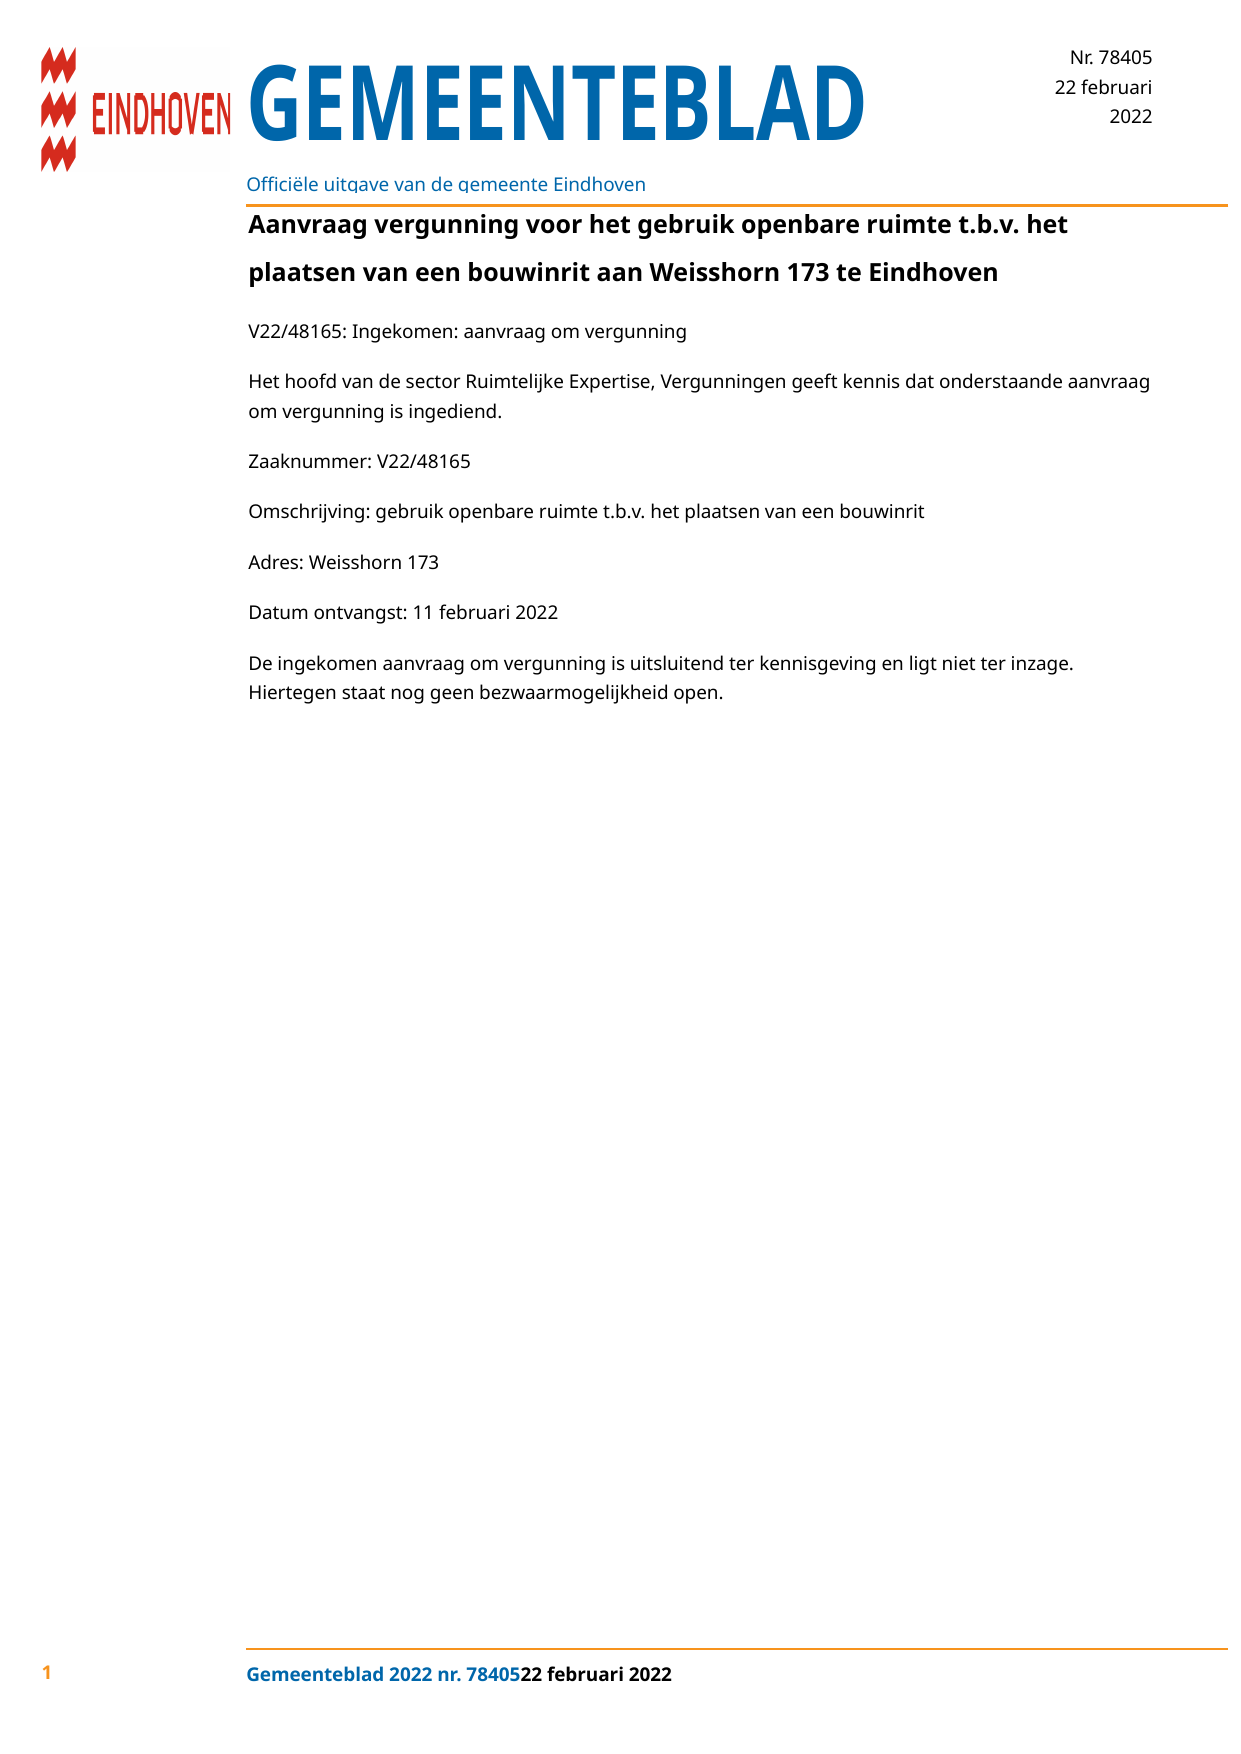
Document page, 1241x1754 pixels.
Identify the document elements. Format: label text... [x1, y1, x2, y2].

text Zaaknummer: V22/48165 [248, 448, 1152, 474]
text De ingekomen aanvraag om vergunning is uitsluitend ter kennisgeving en ligt niet ter inzage. Hiertegen staat nog geen bezwaarmogelijkheid open. [248, 650, 1152, 705]
text V22/48165: Ingekomen: aanvraag om vergunning [248, 318, 1152, 344]
text Omschrijving: gebruik openbare ruimte t.b.v. het plaatsen van een bouwinrit [248, 499, 1152, 524]
text Datum ontvangst: 11 februari 2022 [248, 599, 1152, 625]
text Het hoofd van de sector Ruimtelijke Expertise, Vergunningen geeft kennis dat onderstaande aanvraag om vergunning is ingediend. [248, 368, 1152, 424]
picture [41, 47, 231, 172]
text Aanvraag vergunning voor het gebruik openbare ruimte t.b.v. het plaatsen van een bouwinrit aan Weisshorn 173 te Eindhoven [248, 207, 1152, 288]
text Adres: Weisshorn 173 [248, 549, 1152, 575]
